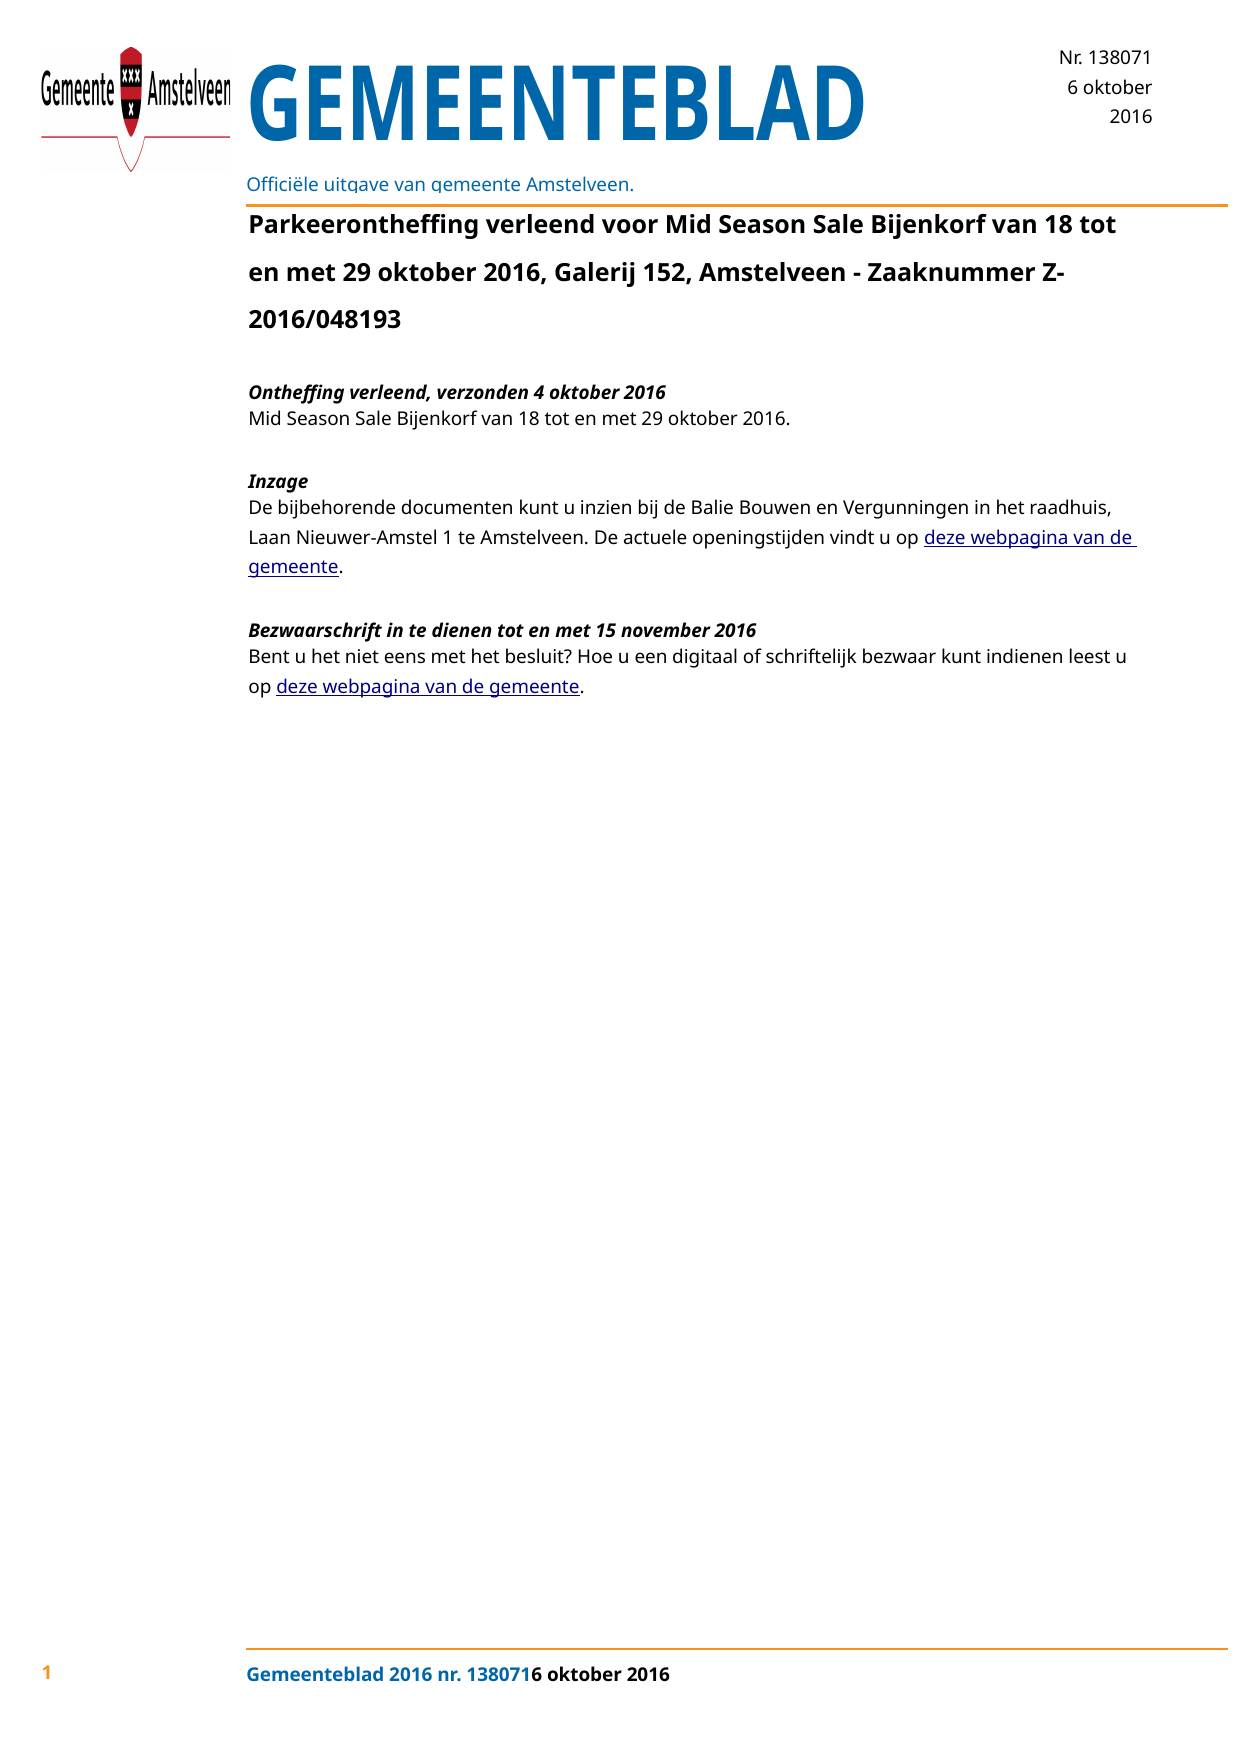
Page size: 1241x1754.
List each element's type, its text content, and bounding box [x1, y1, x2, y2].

text Inzage [248, 469, 1152, 494]
text Bezwaarschrift in te dienen tot en met 15 november 2016 [248, 618, 1152, 643]
text Mid Season Sale Bijenkorf van 18 tot en met 29 oktober 2016. [248, 405, 1152, 431]
text De bijbehorende documenten kunt u inzien bij de Balie Bouwen en Vergunningen in het raadhuis, Laan Nieuwer-Amstel 1 te Amstelveen. De actuele openingstijden vindt u op deze webpagina van de gemeente. [248, 494, 1152, 579]
text Bent u het niet eens met het besluit? Hoe u een digitaal of schriftelijk bezwaar kunt indienen leest u op deze webpagina van de gemeente. [248, 643, 1152, 699]
text Parkeerontheffing verleend voor Mid Season Sale Bijenkorf van 18 tot en met 29 oktober 2016, Galerij 152, Amstelveen - Zaaknummer Z-2016/048193 [248, 207, 1152, 336]
picture [41, 47, 231, 172]
text Ontheffing verleend, verzonden 4 oktober 2016 [248, 379, 1152, 405]
